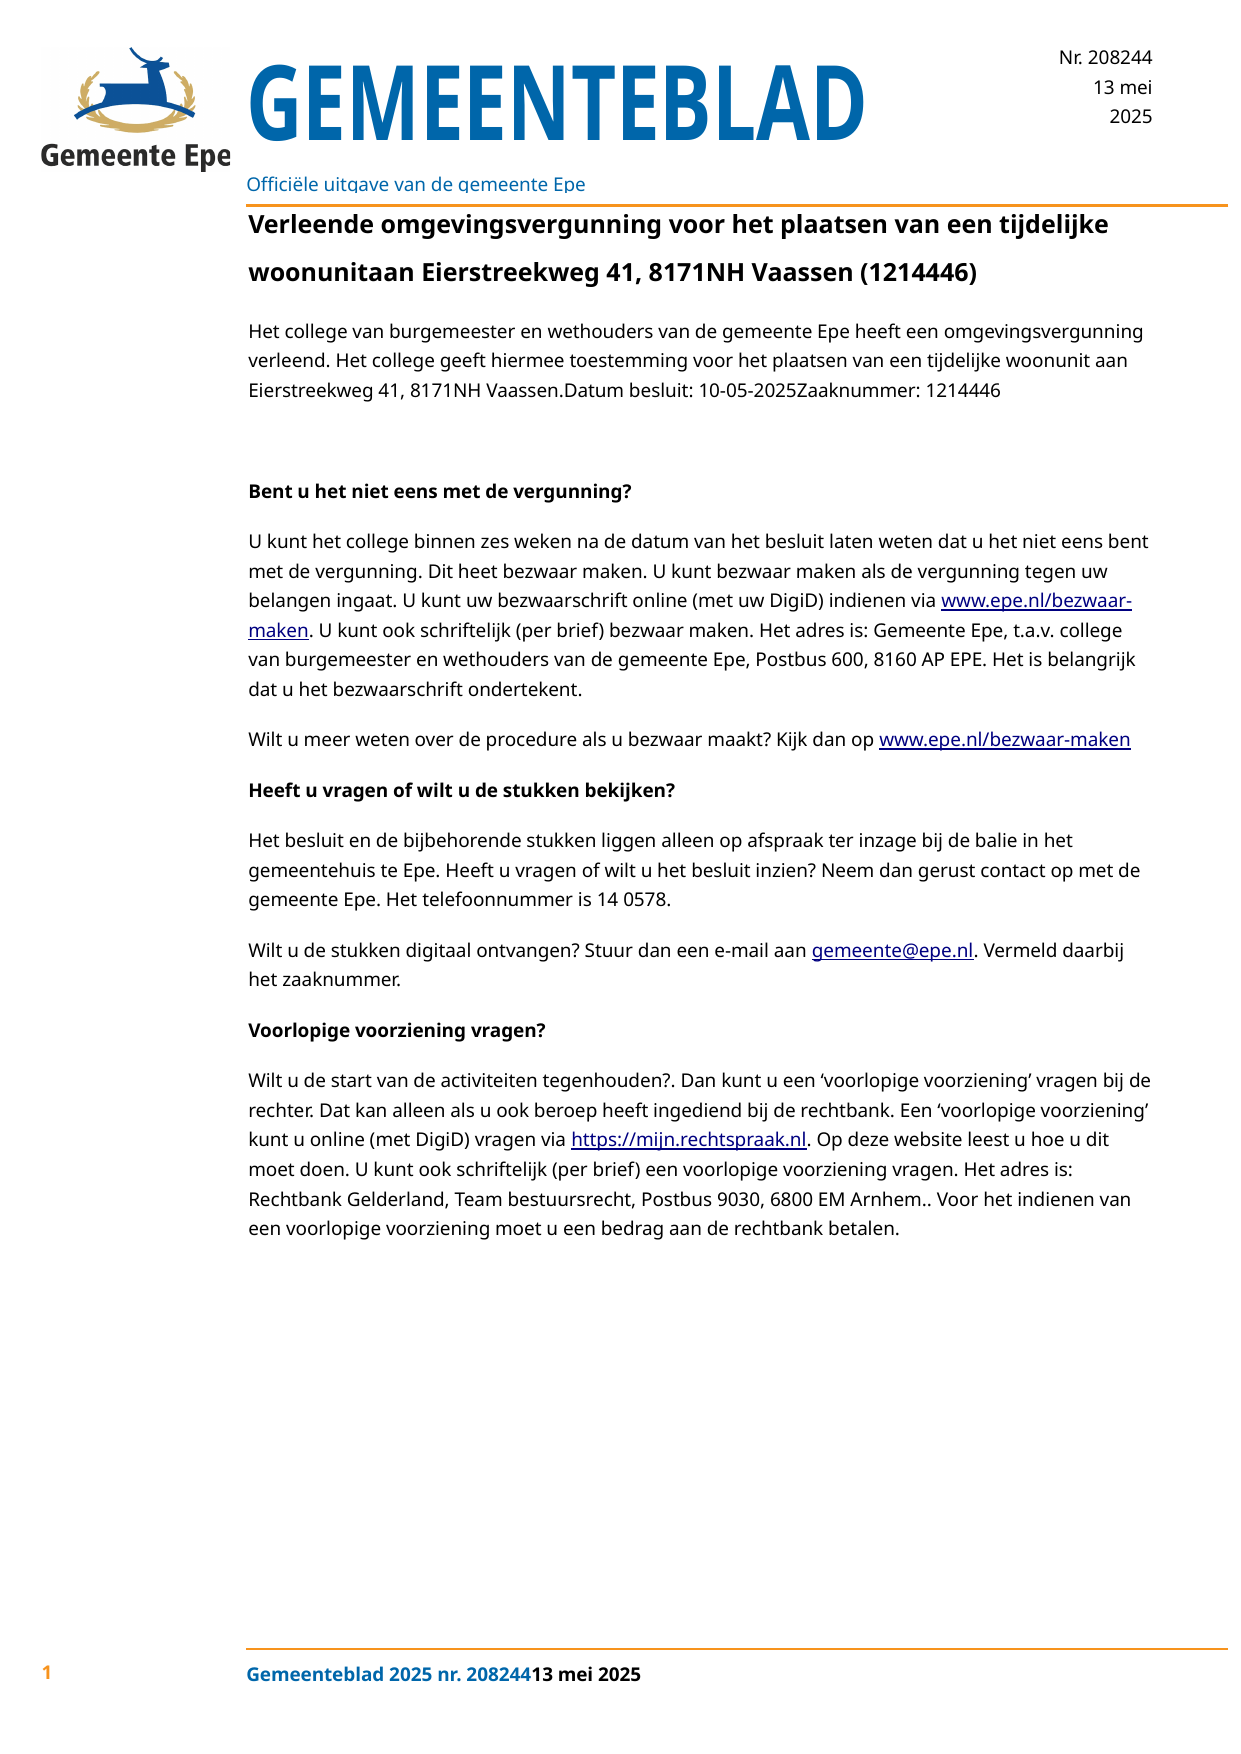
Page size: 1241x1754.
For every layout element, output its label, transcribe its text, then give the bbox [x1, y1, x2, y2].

text Wilt u de start van de activiteiten tegenhouden?. Dan kunt u een ‘voorlopige voorziening’ vragen bij de rechter. Dat kan alleen als u ook beroep heeft ingediend bij de rechtbank. Een ‘voorlopige voorziening’ kunt u online (met DigiD) vragen via https://mijn.rechtspraak.nl. Op deze website leest u hoe u dit moet doen. U kunt ook schriftelijk (per brief) een voorlopige voorziening vragen. Het adres is: Rechtbank Gelderland, Team bestuursrecht, Postbus 9030, 6800 EM Arnhem.. Voor het indienen van een voorlopige voorziening moet u een bedrag aan de rechtbank betalen. [248, 1067, 1152, 1241]
text Voorlopige voorziening vragen? [248, 1017, 1152, 1043]
text Het besluit en de bijbehorende stukken liggen alleen op afspraak ter inzage bij de balie in het gemeentehuis te Epe. Heeft u vragen of wilt u het besluit inzien? Neem dan gerust contact op met de gemeente Epe. Het telefoonnummer is 14 0578. [248, 827, 1152, 912]
picture [41, 47, 231, 172]
text U kunt het college binnen zes weken na de datum van het besluit laten weten dat u het niet eens bent met de vergunning. Dit heet bezwaar maken. U kunt bezwaar maken als de vergunning tegen uw belangen ingaat. U kunt uw bezwaarschrift online (met uw DigiD) indienen via www.epe.nl/bezwaar-maken. U kunt ook schriftelijk (per brief) bezwaar maken. Het adres is: Gemeente Epe, t.a.v. college van burgemeester en wethouders van de gemeente Epe, Postbus 600, 8160 AP EPE. Het is belangrijk dat u het bezwaarschrift ondertekent. [248, 528, 1152, 702]
text Heeft u vragen of wilt u de stukken bekijken? [248, 777, 1152, 803]
text Bent u het niet eens met de vergunning? [248, 478, 1152, 504]
text Wilt u meer weten over de procedure als u bezwaar maakt? Kijk dan op www.epe.nl/bezwaar-maken [248, 727, 1152, 752]
text Verleende omgevingsvergunning voor het plaatsen van een tijdelijke woonunitaan Eierstreekweg 41, 8171NH Vaassen (1214446) [248, 207, 1152, 288]
text Het college van burgemeester en wethouders van de gemeente Epe heeft een omgevingsvergunning verleend. Het college geeft hiermee toestemming voor het plaatsen van een tijdelijke woonunit aan Eierstreekweg 41, 8171NH Vaassen.Datum besluit: 10-05-2025Zaaknummer: 1214446 [248, 318, 1152, 403]
text Wilt u de stukken digitaal ontvangen? Stuur dan een e-mail aan gemeente@epe.nl. Vermeld daarbij het zaaknummer. [248, 937, 1152, 992]
